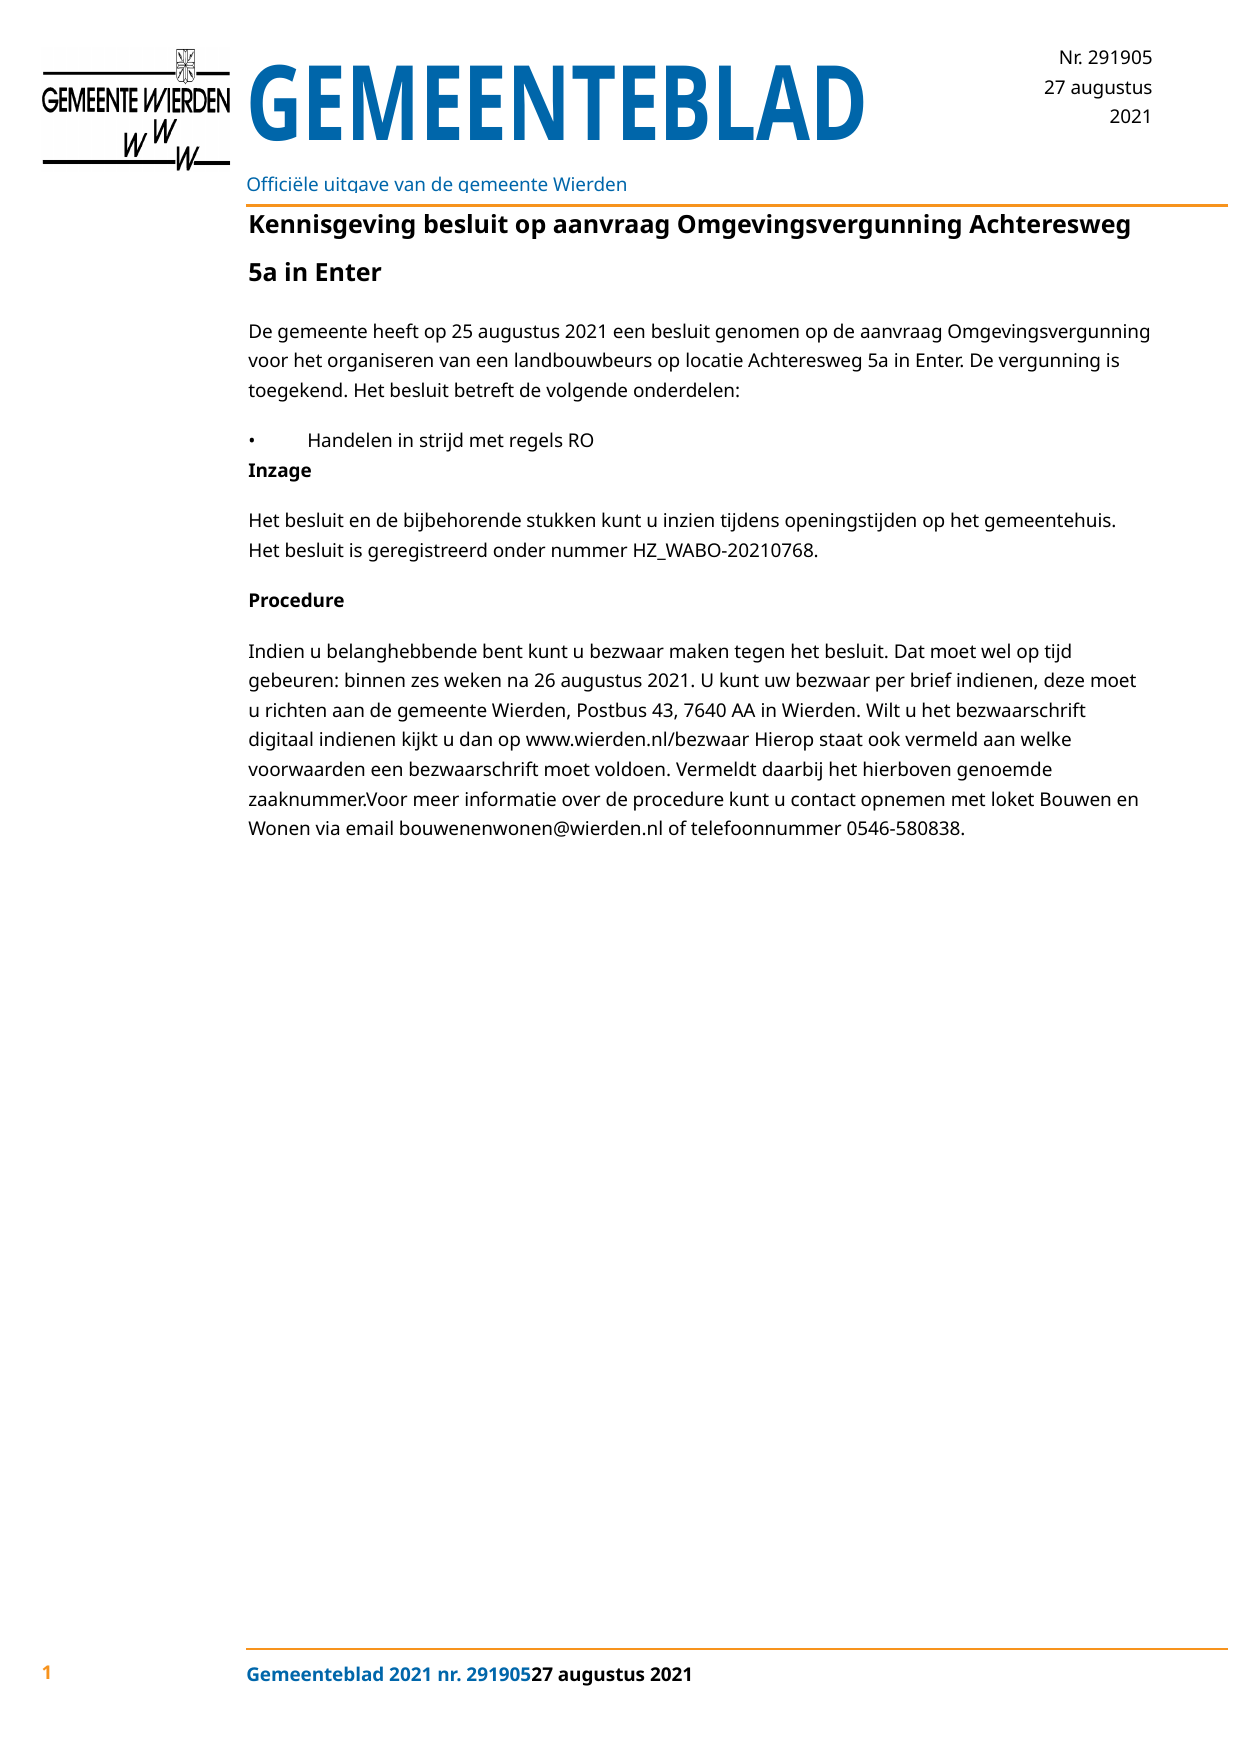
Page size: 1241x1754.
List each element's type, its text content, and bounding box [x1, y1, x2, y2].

text Kennisgeving besluit op aanvraag Omgevingsvergunning Achteresweg 5a in Enter [248, 207, 1152, 288]
text Het besluit en de bijbehorende stukken kunt u inzien tijdens openingstijden op het gemeentehuis. Het besluit is geregistreerd onder nummer HZ_WABO-20210768. [248, 507, 1152, 563]
text Procedure [248, 587, 1152, 613]
text Inzage [248, 457, 1152, 483]
text Indien u belanghebbende bent kunt u bezwaar maken tegen het besluit. Dat moet wel op tijd gebeuren: binnen zes weken na 26 augustus 2021. U kunt uw bezwaar per brief indienen, deze moet u richten aan de gemeente Wierden, Postbus 43, 7640 AA in Wierden. Wilt u het bezwaarschrift digitaal indienen kijkt u dan op www.wierden.nl/bezwaar Hierop staat ook vermeld aan welke voorwaarden een bezwaarschrift moet voldoen. Vermeldt daarbij het hierboven genoemde zaaknummer.Voor meer informatie over de procedure kunt u contact opnemen met loket Bouwen en Wonen via email bouwenenwonen@wierden.nl of telefoonnummer 0546-580838. [248, 638, 1152, 841]
text De gemeente heeft op 25 augustus 2021 een besluit genomen op de aanvraag Omgevingsvergunning voor het organiseren van een landbouwbeurs op locatie Achteresweg 5a in Enter. De vergunning is toegekend. Het besluit betreft de volgende onderdelen: [248, 318, 1152, 403]
picture [41, 47, 231, 172]
list Handelen in strijd met regels RO [248, 427, 1152, 453]
